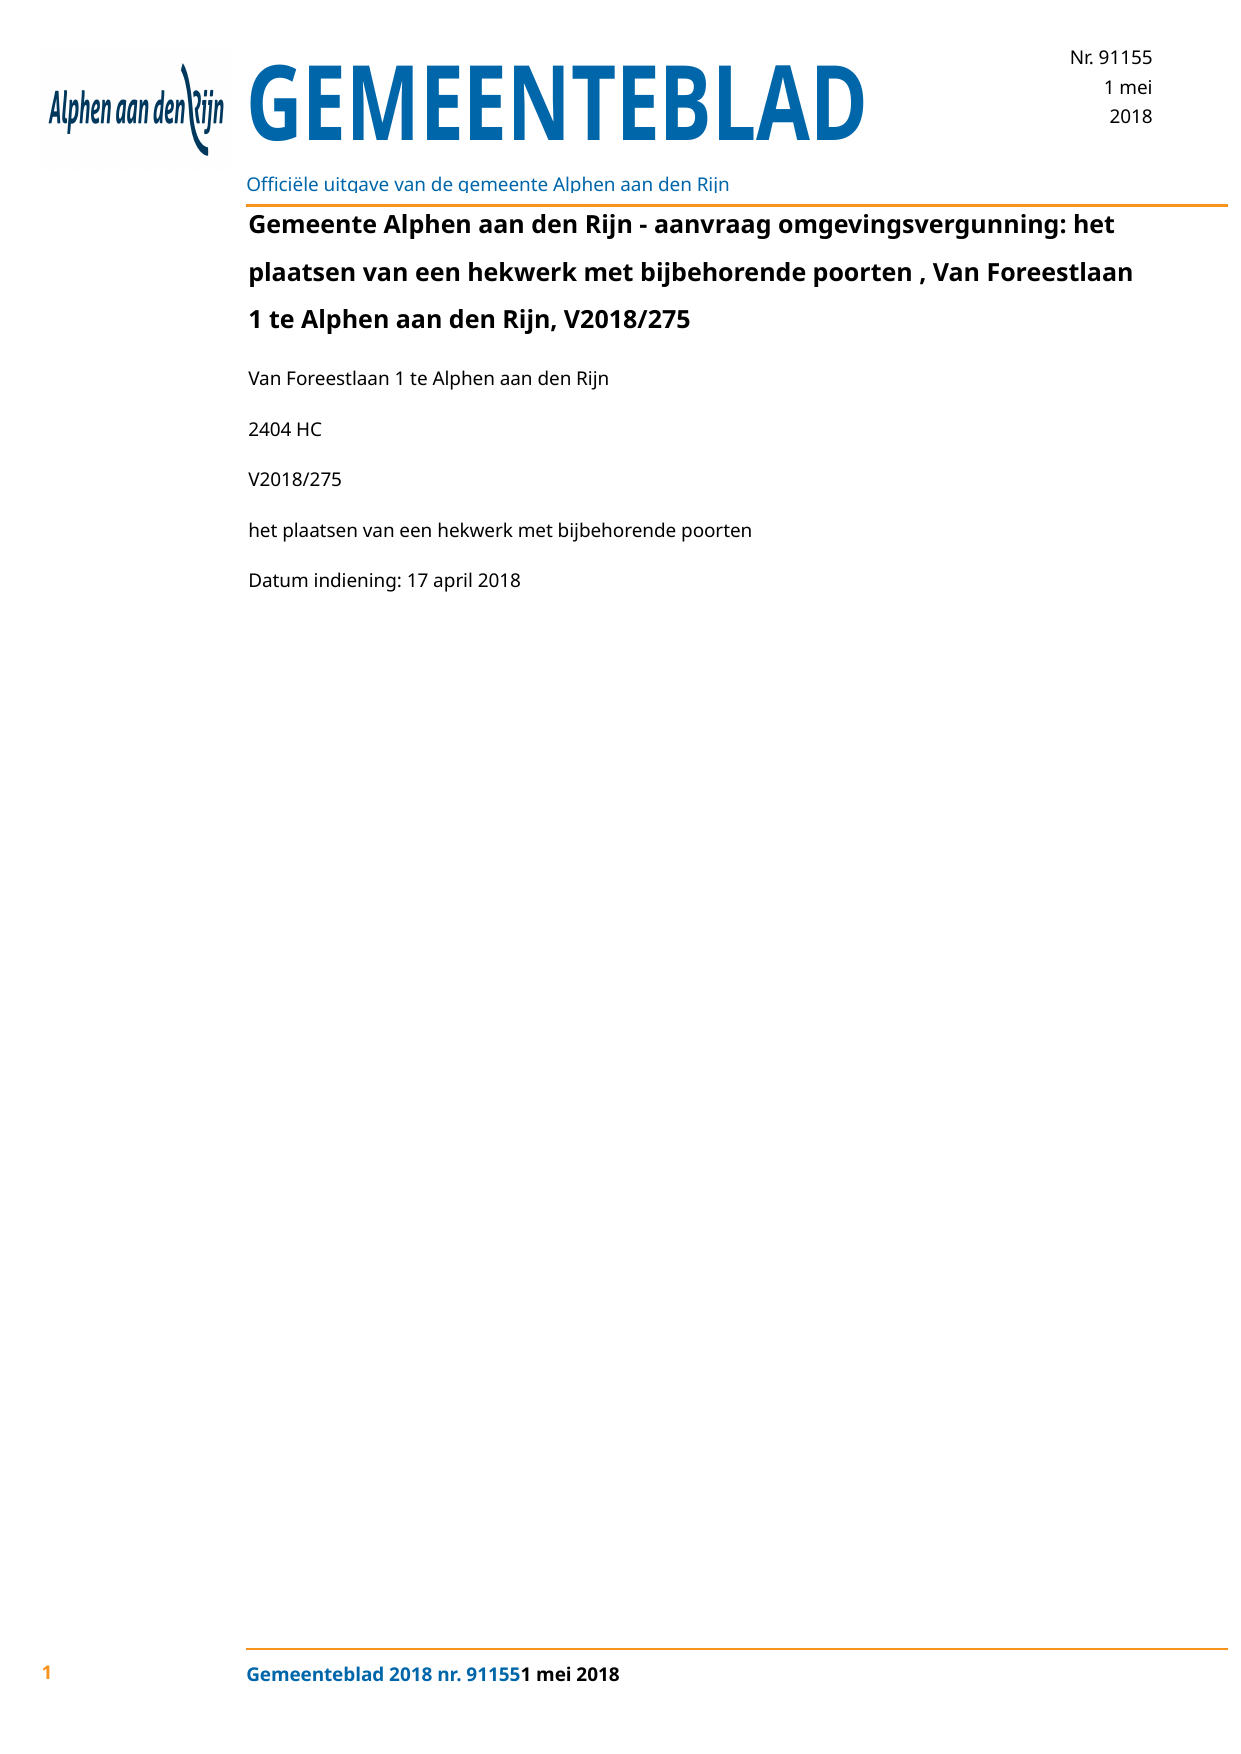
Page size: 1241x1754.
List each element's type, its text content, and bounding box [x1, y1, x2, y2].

text V2018/275 [248, 466, 1152, 492]
text 2404 HC [248, 416, 1152, 442]
text Datum indiening: 17 april 2018 [248, 567, 1152, 593]
text Gemeente Alphen aan den Rijn - aanvraag omgevingsvergunning: het plaatsen van een hekwerk met bijbehorende poorten , Van Foreestlaan 1 te Alphen aan den Rijn, V2018/275 [248, 207, 1152, 336]
text het plaatsen van een hekwerk met bijbehorende poorten [248, 517, 1152, 542]
picture [41, 47, 231, 172]
text Van Foreestlaan 1 te Alphen aan den Rijn [248, 366, 1152, 391]
